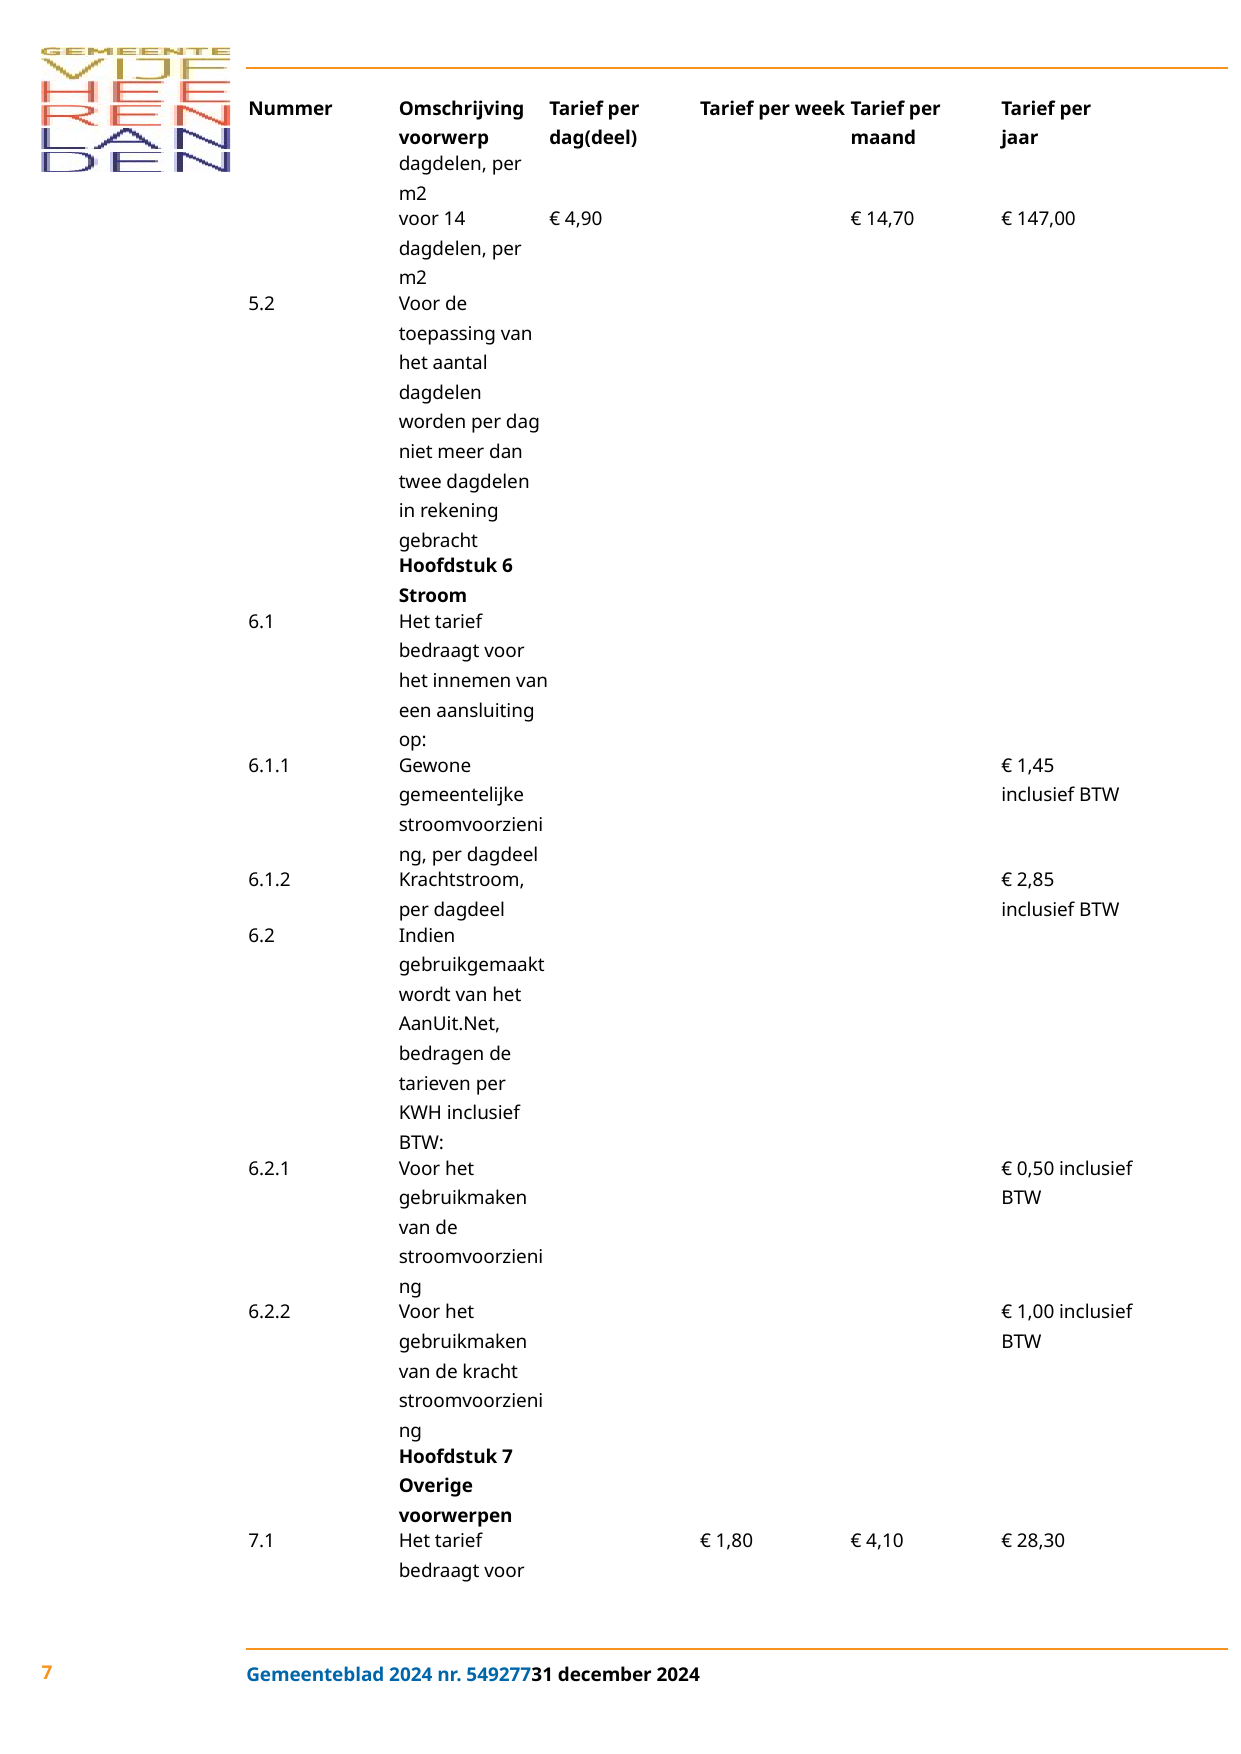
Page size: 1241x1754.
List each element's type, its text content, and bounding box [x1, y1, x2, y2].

table_cell [850, 867, 1001, 922]
table_cell [850, 1155, 1001, 1299]
table_cell Het tarief bedraagt voor het innemen van een aansluiting op: [399, 608, 549, 752]
table_cell 6.2.1 [248, 1155, 398, 1299]
table_cell [1001, 922, 1152, 1155]
table_cell [700, 1155, 850, 1299]
table_cell [248, 1443, 398, 1528]
table_cell 7.1 [248, 1528, 398, 1583]
table_cell € 4,90 [549, 205, 700, 290]
table_cell [850, 922, 1001, 1155]
table_cell [700, 1299, 850, 1443]
table_cell [850, 752, 1001, 867]
table_cell [850, 608, 1001, 752]
table_cell 6.1 [248, 608, 398, 752]
table_cell [850, 1443, 1001, 1528]
table_cell [1001, 150, 1152, 205]
table_cell Gewone gemeentelijke stroomvoorziening, per dagdeel [399, 752, 549, 867]
table_cell [700, 867, 850, 922]
table_cell [549, 150, 700, 205]
table_cell € 1,80 [700, 1528, 850, 1583]
table_cell [700, 1443, 850, 1528]
table_cell 6.1.1 [248, 752, 398, 867]
table_cell [549, 1443, 700, 1528]
table_cell [549, 290, 700, 553]
table_cell [549, 1155, 700, 1299]
table_cell € 1,00 inclusief BTW [1001, 1299, 1152, 1443]
table_cell 6.2.2 [248, 1299, 398, 1443]
table_header Tarief per dag(deel) [549, 95, 700, 150]
table_cell Voor het gebruikmaken van de kracht stroomvoorziening [399, 1299, 549, 1443]
table_cell [549, 1528, 700, 1583]
table_header Omschrijving voorwerp [399, 95, 549, 150]
table_cell [1001, 290, 1152, 553]
table_cell Hoofdstuk 6 Stroom [399, 553, 549, 608]
table_cell [549, 553, 700, 608]
table_cell [700, 150, 850, 205]
table_cell € 1,45 inclusief BTW [1001, 752, 1152, 867]
table_cell [700, 553, 850, 608]
table_cell [850, 553, 1001, 608]
table_cell € 2,85 inclusief BTW [1001, 867, 1152, 922]
table_cell Het tarief bedraagt voor [399, 1528, 549, 1583]
table_cell Indien gebruikgemaakt wordt van het AanUit.Net, bedragen de tarieven per KWH inclusief BTW: [399, 922, 549, 1155]
table_cell [850, 290, 1001, 553]
table_cell € 0,50 inclusief BTW [1001, 1155, 1152, 1299]
table_cell [700, 752, 850, 867]
table_cell [549, 1299, 700, 1443]
table_cell [1001, 1443, 1152, 1528]
table_cell 6.1.2 [248, 867, 398, 922]
table_cell € 14,70 [850, 205, 1001, 290]
table_cell € 28,30 [1001, 1528, 1152, 1583]
table_header Tarief per week [700, 95, 850, 150]
table_cell [248, 205, 398, 290]
table_cell voor 14 dagdelen, per m2 [399, 205, 549, 290]
table_cell [850, 1299, 1001, 1443]
table_cell Krachtstroom, per dagdeel [399, 867, 549, 922]
table_cell dagdelen, per m2 [399, 150, 549, 205]
table_cell [549, 752, 700, 867]
table_cell [700, 290, 850, 553]
table_cell [549, 867, 700, 922]
table_cell [549, 608, 700, 752]
table_header Tarief per maand [850, 95, 1001, 150]
table_cell € 4,10 [850, 1528, 1001, 1583]
table_cell Voor het gebruikmaken van de stroomvoorziening [399, 1155, 549, 1299]
table_cell [248, 553, 398, 608]
table_header Tarief per jaar [1001, 95, 1152, 150]
table_cell Voor de toepassing van het aantal dagdelen worden per dag niet meer dan twee dagdelen in rekening gebracht [399, 290, 549, 553]
table_cell [700, 205, 850, 290]
table_cell Hoofdstuk 7 Overige voorwerpen [399, 1443, 549, 1528]
table_cell [700, 608, 850, 752]
picture [41, 47, 231, 172]
table_cell € 147,00 [1001, 205, 1152, 290]
table_cell [1001, 553, 1152, 608]
table_cell [1001, 608, 1152, 752]
table_cell [850, 150, 1001, 205]
table_cell [700, 922, 850, 1155]
table_cell 6.2 [248, 922, 398, 1155]
table_cell 5.2 [248, 290, 398, 553]
table_header Nummer [248, 95, 398, 150]
table_cell [549, 922, 700, 1155]
table_cell [248, 150, 398, 205]
